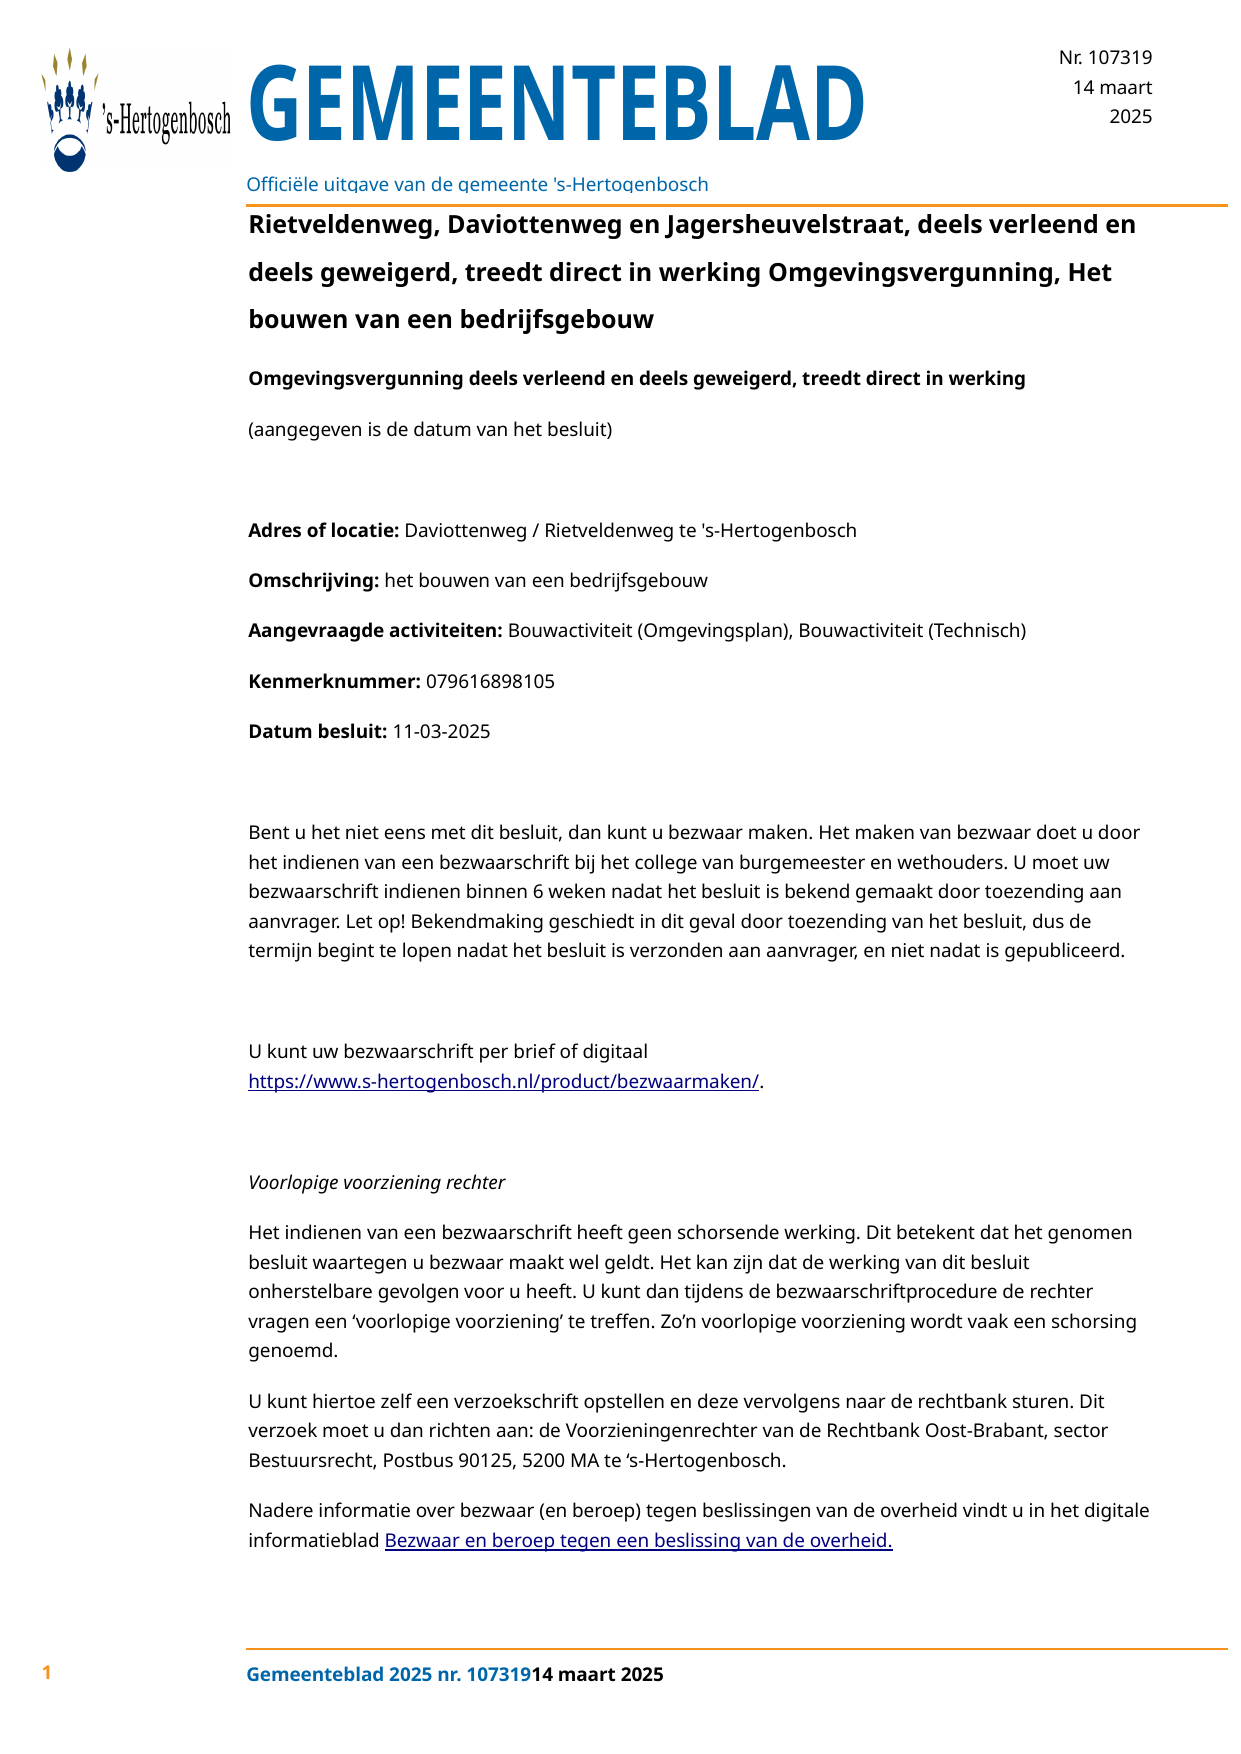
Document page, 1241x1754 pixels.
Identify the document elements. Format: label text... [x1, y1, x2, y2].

text U kunt hiertoe zelf een verzoekschrift opstellen en deze vervolgens naar de rechtbank sturen. Dit verzoek moet u dan richten aan: de Voorzieningenrechter van de Rechtbank Oost-Brabant, sector Bestuursrecht, Postbus 90125, 5200 MA te ‘s-Hertogenbosch. [248, 1388, 1152, 1473]
text Omschrijving: het bouwen van een bedrijfsgebouw [248, 567, 1152, 593]
text Adres of locatie: Daviottenweg / Rietveldenweg te 's-Hertogenbosch [248, 517, 1152, 542]
text Omgevingsvergunning deels verleend en deels geweigerd, treedt direct in werking [248, 366, 1152, 391]
text Nadere informatie over bezwaar (en beroep) tegen beslissingen van de overheid vindt u in het digitale informatieblad Bezwaar en beroep tegen een beslissing van de overheid. [248, 1498, 1152, 1553]
text Kenmerknummer: 079616898105 [248, 668, 1152, 694]
text Datum besluit: 11-03-2025 [248, 718, 1152, 744]
text U kunt uw bezwaarschrift per brief of digitaal https://www.s-hertogenbosch.nl/product/bezwaarmaken/. [248, 1038, 1152, 1094]
text Aangevraagde activiteiten: Bouwactiviteit (Omgevingsplan), Bouwactiviteit (Technisch) [248, 618, 1152, 643]
text Bent u het niet eens met dit besluit, dan kunt u bezwaar maken. Het maken van bezwaar doet u door het indienen van een bezwaarschrift bij het college van burgemeester en wethouders. U moet uw bezwaarschrift indienen binnen 6 weken nadat het besluit is bekend gemaakt door toezending aan aanvrager. Let op! Bekendmaking geschiedt in dit geval door toezending van het besluit, dus de termijn begint te lopen nadat het besluit is verzonden aan aanvrager, en niet nadat is gepubliceerd. [248, 819, 1152, 963]
text (aangegeven is de datum van het besluit) [248, 416, 1152, 442]
picture [41, 47, 231, 172]
text Voorlopige voorziening rechter [248, 1169, 1152, 1194]
text Rietveldenweg, Daviottenweg en Jagersheuvelstraat, deels verleend en deels geweigerd, treedt direct in werking Omgevingsvergunning, Het bouwen van een bedrijfsgebouw [248, 207, 1152, 336]
text Het indienen van een bezwaarschrift heeft geen schorsende werking. Dit betekent dat het genomen besluit waartegen u bezwaar maakt wel geldt. Het kan zijn dat de werking van dit besluit onherstelbare gevolgen voor u heeft. U kunt dan tijdens de bezwaarschriftprocedure de rechter vragen een ‘voorlopige voorziening’ te treffen. Zo’n voorlopige voorziening wordt vaak een schorsing genoemd. [248, 1219, 1152, 1363]
